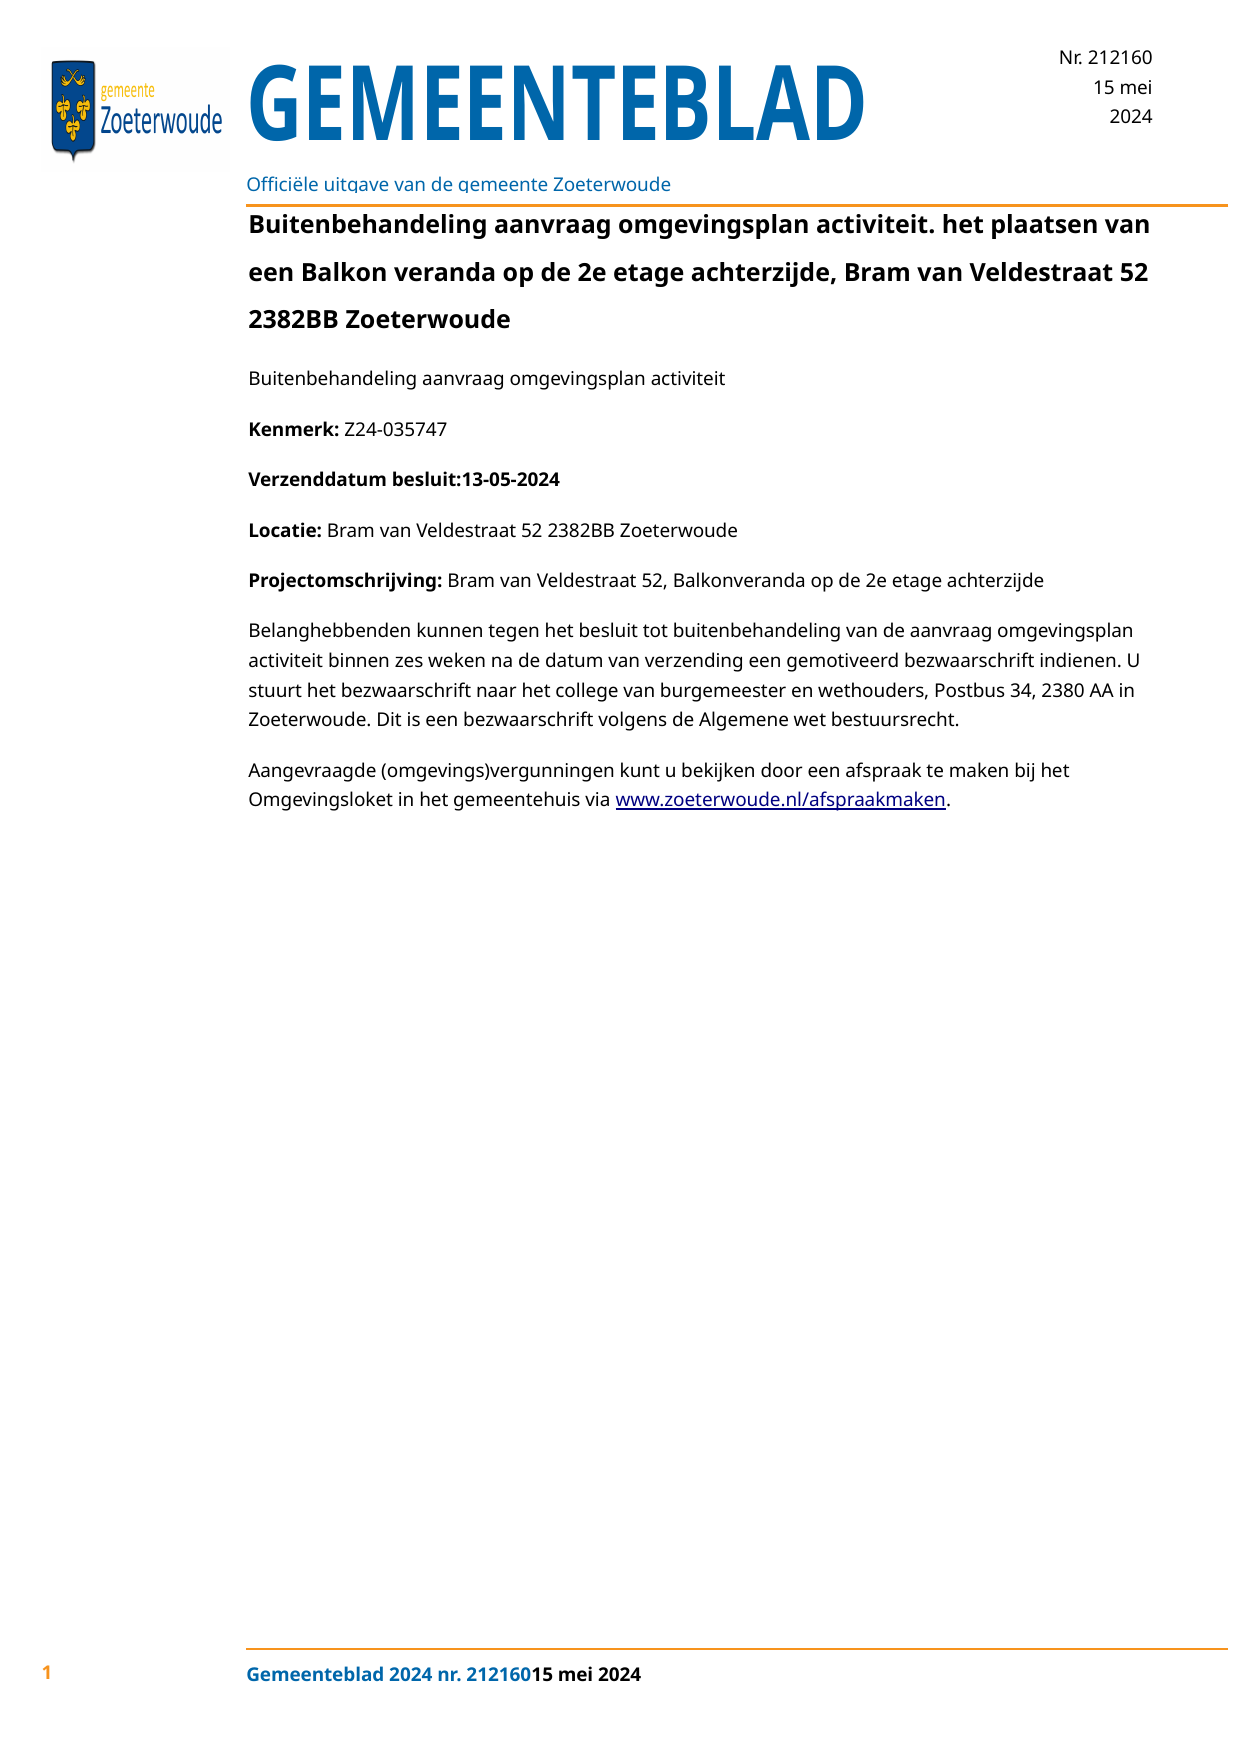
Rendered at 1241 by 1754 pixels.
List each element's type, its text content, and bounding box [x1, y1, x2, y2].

text Buitenbehandeling aanvraag omgevingsplan activiteit [248, 366, 1152, 391]
picture [41, 47, 231, 172]
text Aangevraagde (omgevings)vergunningen kunt u bekijken door een afspraak te maken bij het Omgevingsloket in het gemeentehuis via www.zoeterwoude.nl/afspraakmaken. [248, 757, 1152, 812]
text Projectomschrijving: Bram van Veldestraat 52, Balkonveranda op de 2e etage achterzijde [248, 567, 1152, 593]
text Verzenddatum besluit:13-05-2024 [248, 466, 1152, 492]
text Belanghebbenden kunnen tegen het besluit tot buitenbehandeling van de aanvraag omgevingsplan activiteit binnen zes weken na de datum van verzending een gemotiveerd bezwaarschrift indienen. U stuurt het bezwaarschrift naar het college van burgemeester en wethouders, Postbus 34, 2380 AA in Zoeterwoude. Dit is een bezwaarschrift volgens de Algemene wet bestuursrecht. [248, 618, 1152, 732]
text Kenmerk: Z24-035747 [248, 416, 1152, 442]
text Locatie: Bram van Veldestraat 52 2382BB Zoeterwoude [248, 517, 1152, 542]
text Buitenbehandeling aanvraag omgevingsplan activiteit. het plaatsen van een Balkon veranda op de 2e etage achterzijde, Bram van Veldestraat 52 2382BB Zoeterwoude [248, 207, 1152, 336]
